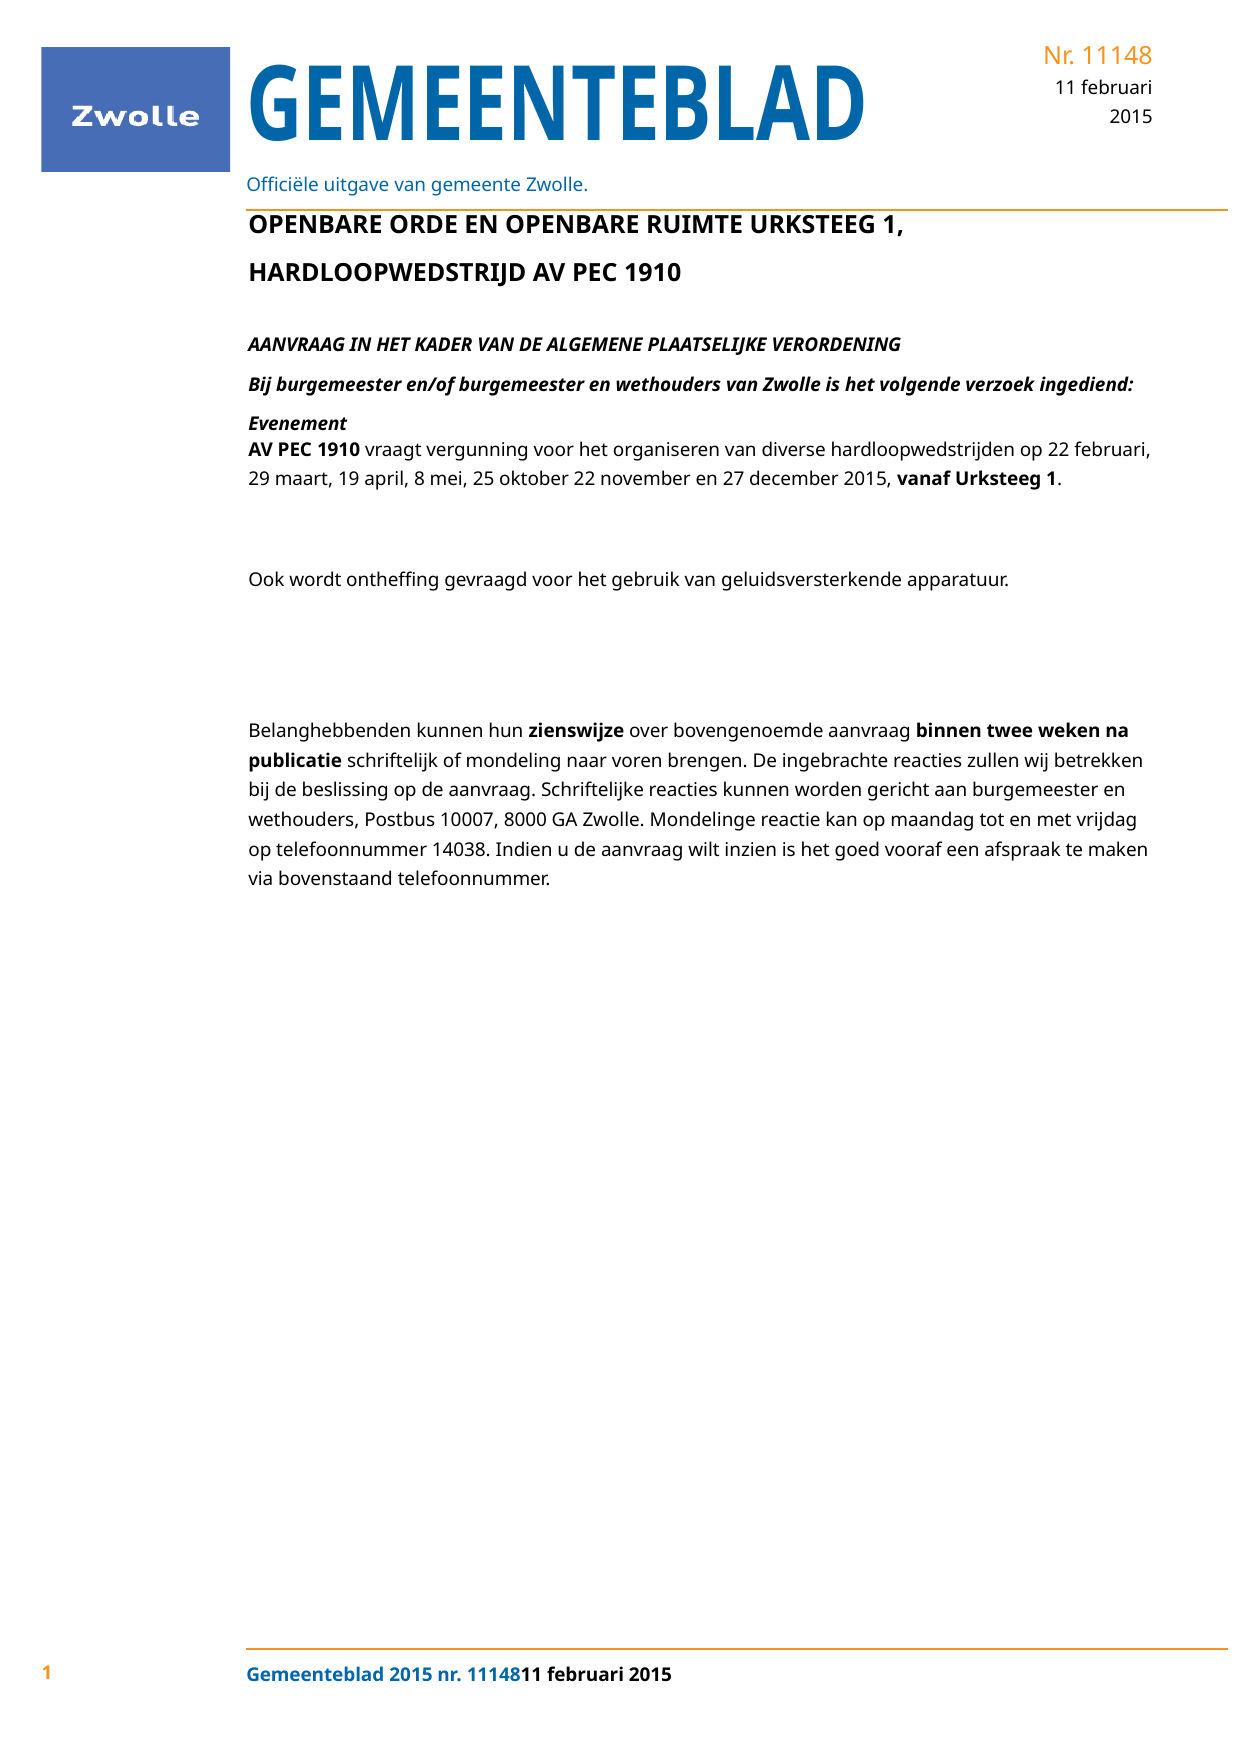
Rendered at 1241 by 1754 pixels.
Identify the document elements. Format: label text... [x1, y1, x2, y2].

text Ook wordt ontheffing gevraagd voor het gebruik van geluidsversterkende apparatuur. [248, 566, 1152, 592]
text AV PEC 1910 vraagt vergunning voor het organiseren van diverse hardloopwedstrijden op 22 februari, 29 maart, 19 april, 8 mei, 25 oktober 22 november en 27 december 2015, vanaf Urksteeg 1. [248, 436, 1152, 491]
picture [41, 47, 231, 172]
text OPENBARE ORDE EN OPENBARE RUIMTE URKSTEEG 1, HARDLOOPWEDSTRIJD AV PEC 1910 [248, 211, 1152, 288]
text Belanghebbenden kunnen hun zienswijze over bovengenoemde aanvraag binnen twee weken na publicatie schriftelijk of mondeling naar voren brengen. De ingebrachte reacties zullen wij betrekken bij de beslissing op de aanvraag. Schriftelijke reacties kunnen worden gericht aan burgemeester en wethouders, Postbus 10007, 8000 GA Zwolle. Mondelinge reactie kan op maandag tot en met vrijdag op telefoonnummer 14038. Indien u de aanvraag wilt inzien is het goed vooraf een afspraak te maken via bovenstaand telefoonnummer. [248, 717, 1152, 891]
text Evenement [248, 410, 1152, 436]
text AANVRAAG IN HET KADER VAN DE ALGEMENE PLAATSELIJKE VERORDENING [248, 331, 1152, 357]
text Bij burgemeester en/of burgemeester en wethouders van Zwolle is het volgende verzoek ingediend: [248, 371, 1152, 396]
